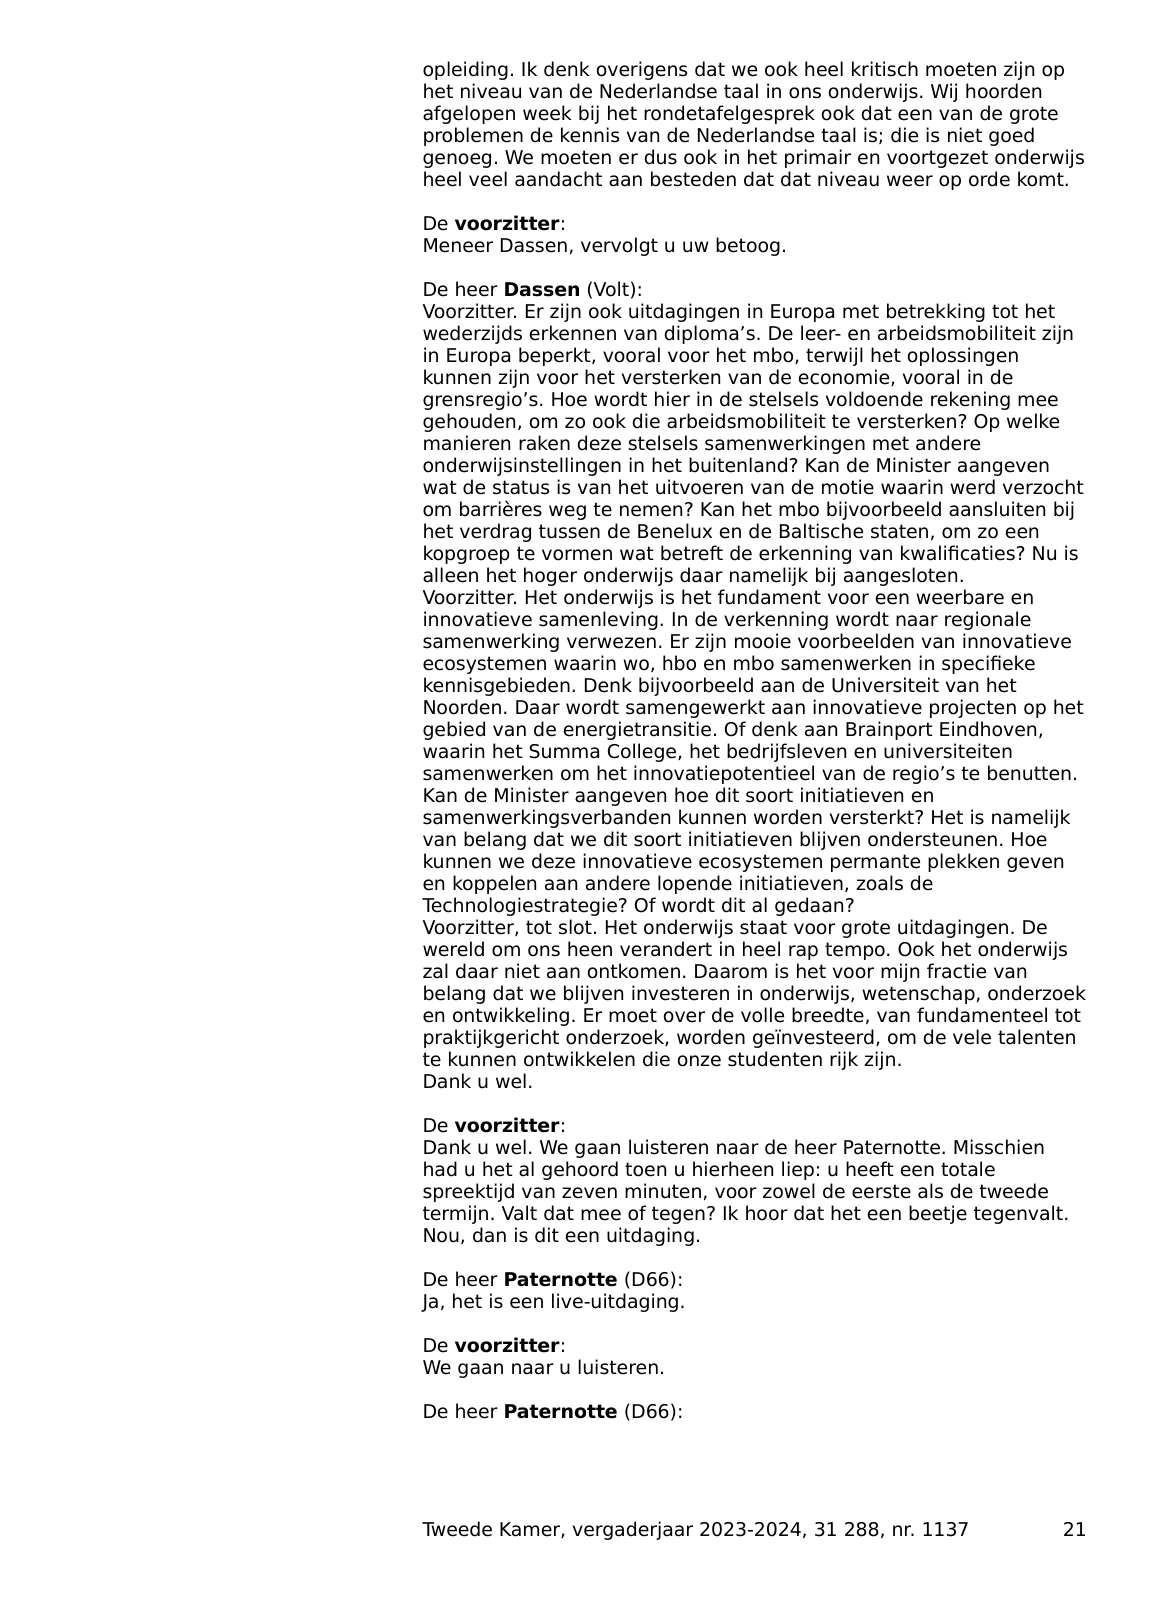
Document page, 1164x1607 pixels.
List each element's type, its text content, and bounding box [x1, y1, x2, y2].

text Voorzitter. Er zijn ook uitdagingen in Europa met betrekking tot het wederzijds erkennen van diploma’s. De leer- en arbeidsmobiliteit zijn in Europa beperkt, vooral voor het mbo, terwijl het oplossingen kunnen zijn voor het versterken van de economie, vooral in de grensregio’s. Hoe wordt hier in de stelsels voldoende rekening mee gehouden, om zo ook die arbeidsmobiliteit te versterken? Op welke manieren raken deze stelsels samenwerkingen met andere onderwijsinstellingen in het buitenland? Kan de Minister aangeven wat de status is van het uitvoeren van de motie waarin werd verzocht om barrières weg te nemen? Kan het mbo bijvoorbeeld aansluiten bij het verdrag tussen de Benelux en de Baltische staten, om zo een kopgroep te vormen wat betreft de erkenning van kwalificaties? Nu is alleen het hoger onderwijs daar namelijk bij aangesloten. [422, 301, 1087, 587]
text Voorzitter. Het onderwijs is het fundament voor een weerbare en innovatieve samenleving. In de verkenning wordt naar regionale samenwerking verwezen. Er zijn mooie voorbeelden van innovatieve ecosystemen waarin wo, hbo en mbo samenwerken in specifieke kennisgebieden. Denk bijvoorbeeld aan de Universiteit van het Noorden. Daar wordt samengewerkt aan innovatieve projecten op het gebied van de energietransitie. Of denk aan Brainport Eindhoven, waarin het Summa College, het bedrijfsleven en universiteiten samenwerken om het innovatiepotentieel van de regio’s te benutten. Kan de Minister aangeven hoe dit soort initiatieven en samenwerkingsverbanden kunnen worden versterkt? Het is namelijk van belang dat we dit soort initiatieven blijven ondersteunen. Hoe kunnen we deze innovatieve ecosystemen permante plekken geven en koppelen aan andere lopende initiatieven, zoals de Technologiestrategie? Of wordt dit al gedaan? [422, 587, 1087, 917]
text Voorzitter, tot slot. Het onderwijs staat voor grote uitdagingen. De wereld om ons heen verandert in heel rap tempo. Ook het onderwijs zal daar niet aan ontkomen. Daarom is het voor mijn fractie van belang dat we blijven investeren in onderwijs, wetenschap, onderzoek en ontwikkeling. Er moet over de volle breedte, van fundamenteel tot praktijkgericht onderzoek, worden geïnvesteerd, om de vele talenten te kunnen ontwikkelen die onze studenten rijk zijn. [422, 917, 1087, 1071]
text De heer Paternotte (D66): [422, 1269, 1087, 1291]
text opleiding. Ik denk overigens dat we ook heel kritisch moeten zijn op het niveau van de Nederlandse taal in ons onderwijs. Wij hoorden afgelopen week bij het rondetafelgesprek ook dat een van de grote problemen de kennis van de Nederlandse taal is; die is niet goed genoeg. We moeten er dus ook in het primair en voortgezet onderwijs heel veel aandacht aan besteden dat dat niveau weer op orde komt. [422, 59, 1087, 191]
text De heer Dassen (Volt): [422, 279, 1087, 301]
text Meneer Dassen, vervolgt u uw betoog. [422, 235, 1087, 257]
text De heer Paternotte (D66): [422, 1401, 1087, 1423]
text De voorzitter: [422, 213, 1087, 235]
text Ja, het is een live-uitdaging. [422, 1291, 1087, 1313]
text Dank u wel. [422, 1071, 1087, 1092]
text De voorzitter: [422, 1115, 1087, 1137]
text De voorzitter: [422, 1335, 1087, 1357]
text Dank u wel. We gaan luisteren naar de heer Paternotte. Misschien had u het al gehoord toen u hierheen liep: u heeft een totale spreektijd van zeven minuten, voor zowel de eerste als de tweede termijn. Valt dat mee of tegen? Ik hoor dat het een beetje tegenvalt. Nou, dan is dit een uitdaging. [422, 1137, 1087, 1247]
text We gaan naar u luisteren. [422, 1357, 1087, 1379]
